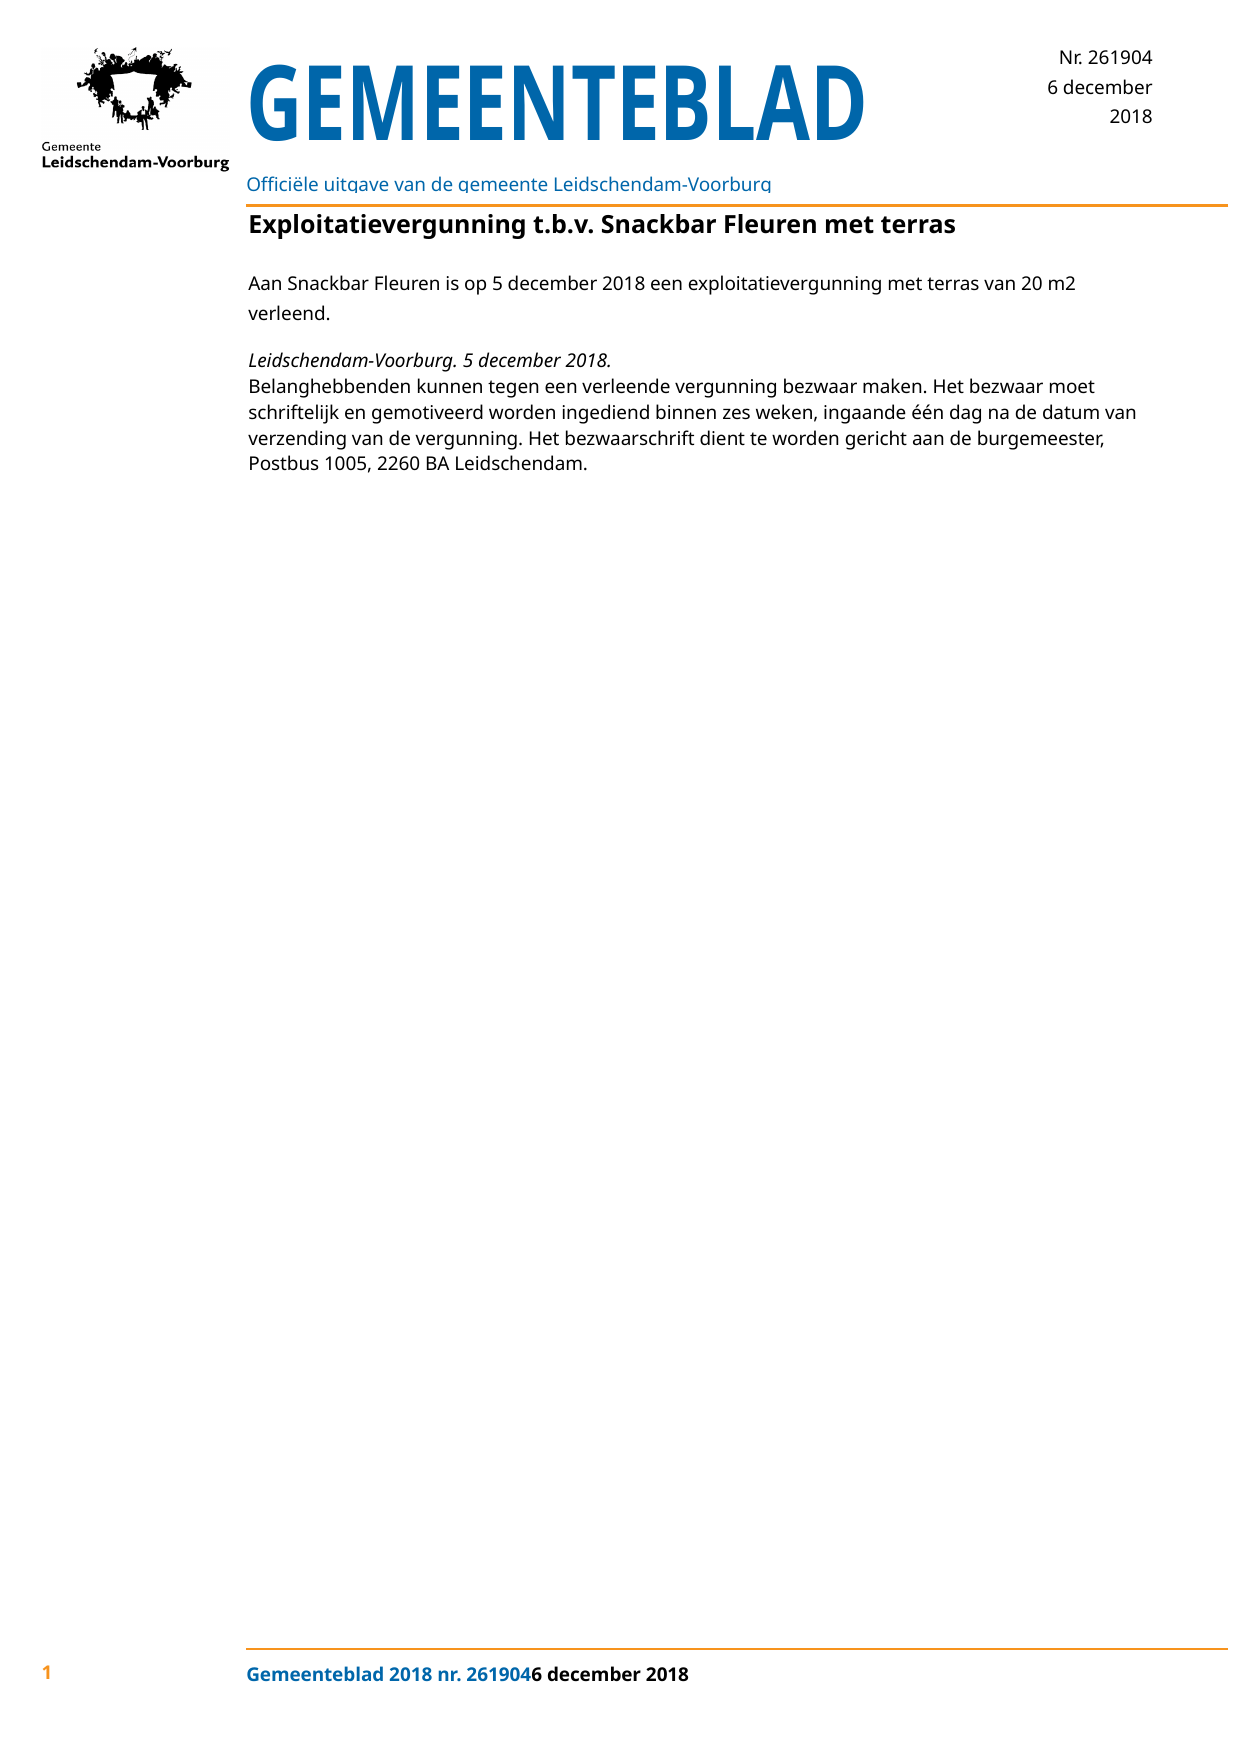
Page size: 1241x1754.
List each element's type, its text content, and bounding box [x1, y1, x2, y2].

text Leidschendam-Voorburg. 5 december 2018. [248, 348, 1152, 373]
text Aan Snackbar Fleuren is op 5 december 2018 een exploitatievergunning met terras van 20 m2 verleend. [248, 270, 1152, 326]
text Belanghebbenden kunnen tegen een verleende vergunning bezwaar maken. Het bezwaar moet schriftelijk en gemotiveerd worden ingediend binnen zes weken, ingaande één dag na de datum van verzending van de vergunning. Het bezwaarschrift dient te worden gericht aan de burgemeester, Postbus 1005, 2260 BA Leidschendam. [248, 373, 1152, 476]
picture [41, 47, 231, 172]
text Exploitatievergunning t.b.v. Snackbar Fleuren met terras [248, 207, 1152, 241]
